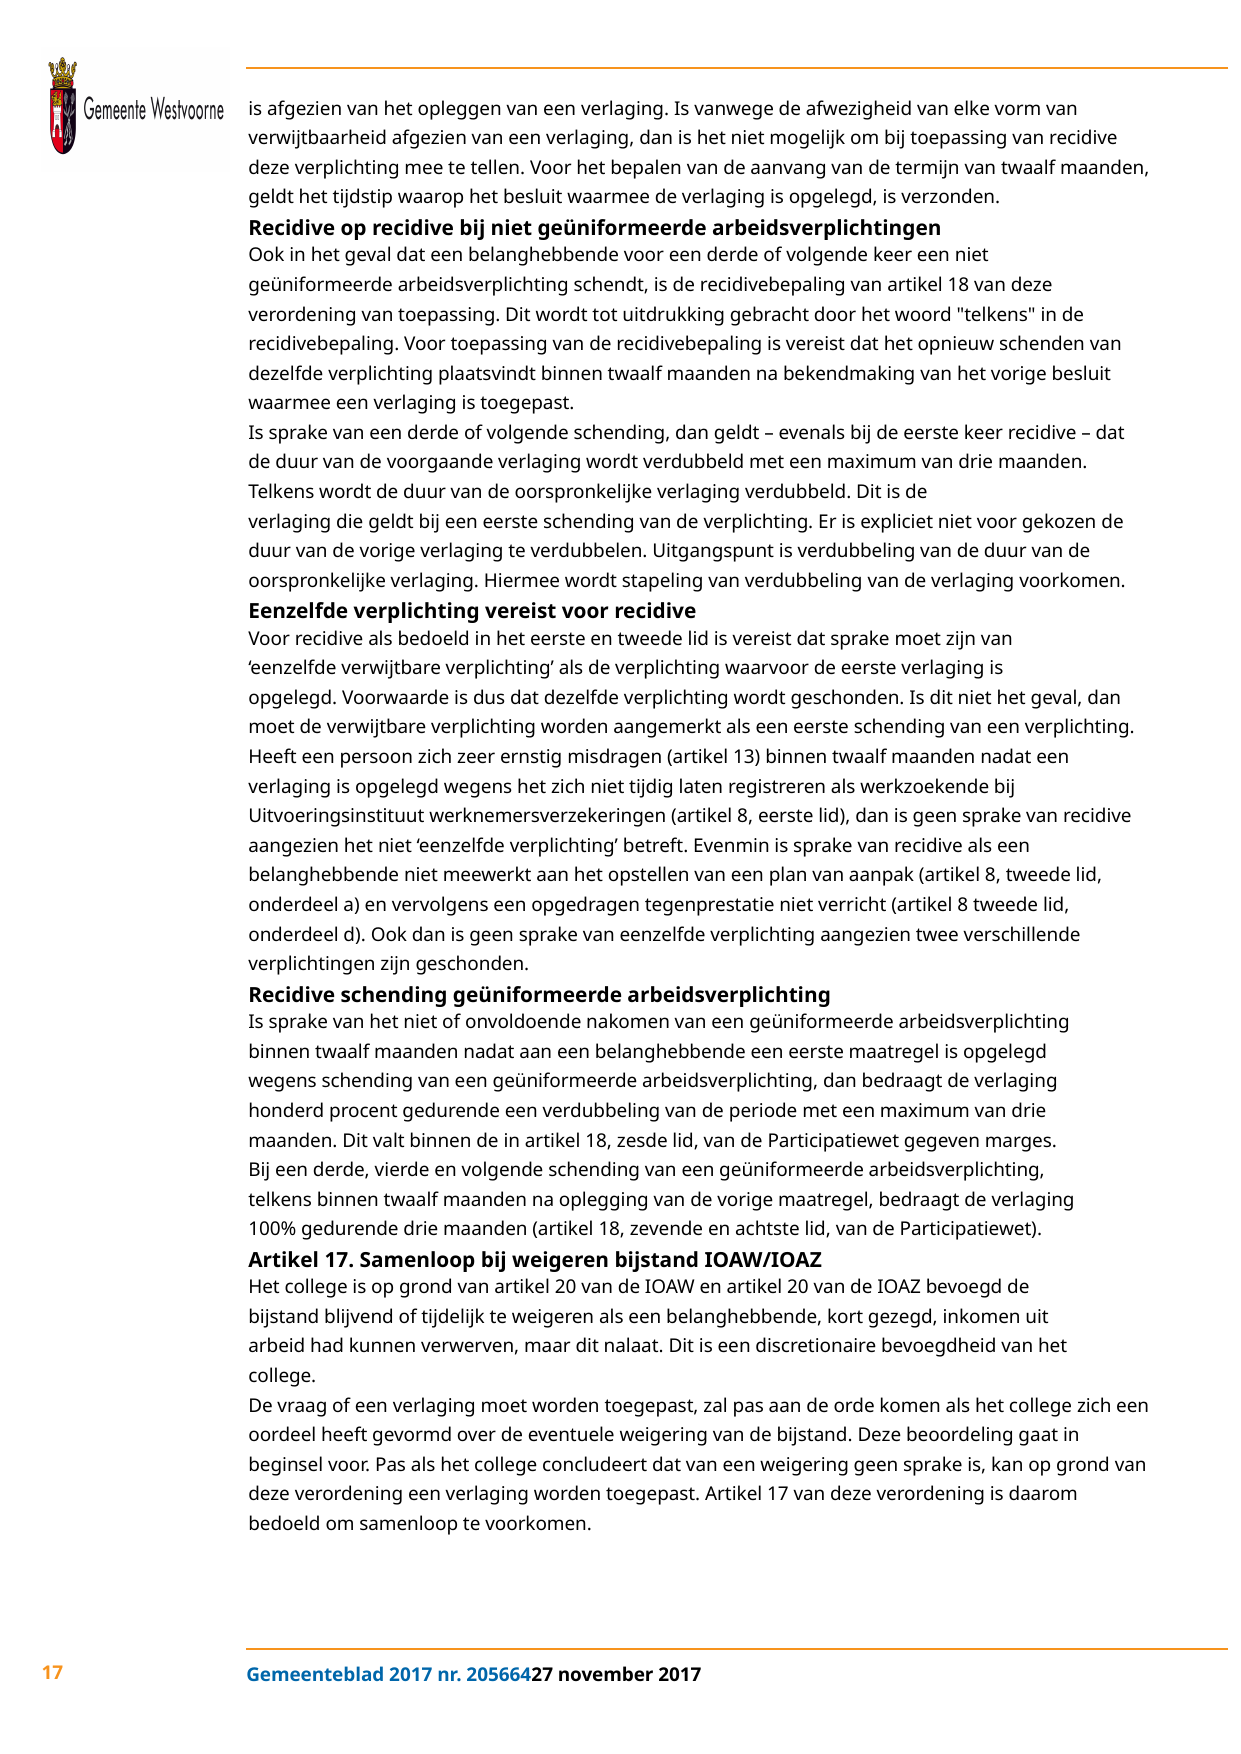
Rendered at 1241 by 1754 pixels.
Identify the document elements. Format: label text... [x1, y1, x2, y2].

text bijstand blijvend of tijdelijk te weigeren als een belanghebbende, kort gezegd, inkomen uit [248, 1303, 1152, 1329]
text is afgezien van het opleggen van een verlaging. Is vanwege de afwezigheid van elke vorm van verwijtbaarheid afgezien van een verlaging, dan is het niet mogelijk om bij toepassing van recidive deze verplichting mee te tellen. Voor het bepalen van de aanvang van de termijn van twaalf maanden, geldt het tijdstip waarop het besluit waarmee de verlaging is opgelegd, is verzonden. [248, 95, 1152, 209]
text ‘eenzelfde verwijtbare verplichting’ als de verplichting waarvoor de eerste verlaging is [248, 654, 1152, 680]
text wegens schending van een geüniformeerde arbeidsverplichting, dan bedraagt de verlaging [248, 1068, 1152, 1093]
text Het college is op grond van artikel 20 van de IOAW en artikel 20 van de IOAZ bevoegd de [248, 1273, 1152, 1299]
text geüniformeerde arbeidsverplichting schendt, is de recidivebepaling van artikel 18 van deze [248, 271, 1152, 297]
text honderd procent gedurende een verdubbeling van de periode met een maximum van drie [248, 1097, 1152, 1123]
text telkens binnen twaalf maanden na oplegging van de vorige maatregel, bedraagt de verlaging [248, 1186, 1152, 1212]
text maanden. Dit valt binnen de in artikel 18, zesde lid, van de Participatiewet gegeven marges. [248, 1127, 1152, 1152]
text Recidive schending geüniformeerde arbeidsverplichting [248, 980, 1152, 1008]
text opgelegd. Voorwaarde is dus dat dezelfde verplichting wordt geschonden. Is dit niet het geval, dan moet de verwijtbare verplichting worden aangemerkt als een eerste schending van een verplichting. Heeft een persoon zich zeer ernstig misdragen (artikel 13) binnen twaalf maanden nadat een verlaging is opgelegd wegens het zich niet tijdig laten registreren als werkzoekende bij Uitvoeringsinstituut werknemersverzekeringen (artikel 8, eerste lid), dan is geen sprake van recidive aangezien het niet ‘eenzelfde verplichting’ betreft. Evenmin is sprake van recidive als een belanghebbende niet meewerkt aan het opstellen van een plan van aanpak (artikel 8, tweede lid, onderdeel a) en vervolgens een opgedragen tegenprestatie niet verricht (artikel 8 tweede lid, onderdeel d). Ook dan is geen sprake van eenzelfde verplichting aangezien twee verschillende verplichtingen zijn geschonden. [248, 684, 1152, 976]
text Is sprake van het niet of onvoldoende nakomen van een geüniformeerde arbeidsverplichting [248, 1008, 1152, 1034]
text Eenzelfde verplichting vereist voor recidive [248, 597, 1152, 625]
text Voor recidive als bedoeld in het eerste en tweede lid is vereist dat sprake moet zijn van [248, 625, 1152, 651]
text recidivebepaling. Voor toepassing van de recidivebepaling is vereist dat het opnieuw schenden van dezelfde verplichting plaatsvindt binnen twaalf maanden na bekendmaking van het vorige besluit waarmee een verlaging is toegepast. [248, 330, 1152, 415]
text college. [248, 1362, 1152, 1388]
text verordening van toepassing. Dit wordt tot uitdrukking gebracht door het woord "telkens" in de [248, 301, 1152, 326]
text binnen twaalf maanden nadat aan een belanghebbende een eerste maatregel is opgelegd [248, 1038, 1152, 1064]
text Bij een derde, vierde en volgende schending van een geüniformeerde arbeidsverplichting, [248, 1156, 1152, 1182]
text verlaging die geldt bij een eerste schending van de verplichting. Er is expliciet niet voor gekozen de duur van de vorige verlaging te verdubbelen. Uitgangspunt is verdubbeling van de duur van de oorspronkelijke verlaging. Hiermee wordt stapeling van verdubbeling van de verlaging voorkomen. [248, 508, 1152, 593]
text Recidive op recidive bij niet geüniformeerde arbeidsverplichtingen [248, 213, 1152, 242]
text Is sprake van een derde of volgende schending, dan geldt – evenals bij de eerste keer recidive – dat de duur van de voorgaande verlaging wordt verdubbeld met een maximum van drie maanden. Telkens wordt de duur van de oorspronkelijke verlaging verdubbeld. Dit is de [248, 419, 1152, 504]
text Ook in het geval dat een belanghebbende voor een derde of volgende keer een niet [248, 242, 1152, 267]
picture [41, 47, 231, 172]
text arbeid had kunnen verwerven, maar dit nalaat. Dit is een discretionaire bevoegdheid van het [248, 1333, 1152, 1358]
text 100% gedurende drie maanden (artikel 18, zevende en achtste lid, van de Participatiewet). [248, 1216, 1152, 1241]
text Artikel 17. Samenloop bij weigeren bijstand IOAW/IOAZ [248, 1245, 1152, 1273]
text De vraag of een verlaging moet worden toegepast, zal pas aan de orde komen als het college zich een oordeel heeft gevormd over de eventuele weigering van de bijstand. Deze beoordeling gaat in beginsel voor. Pas als het college concludeert dat van een weigering geen sprake is, kan op grond van deze verordening een verlaging worden toegepast. Artikel 17 van deze verordening is daarom bedoeld om samenloop te voorkomen. [248, 1392, 1152, 1536]
